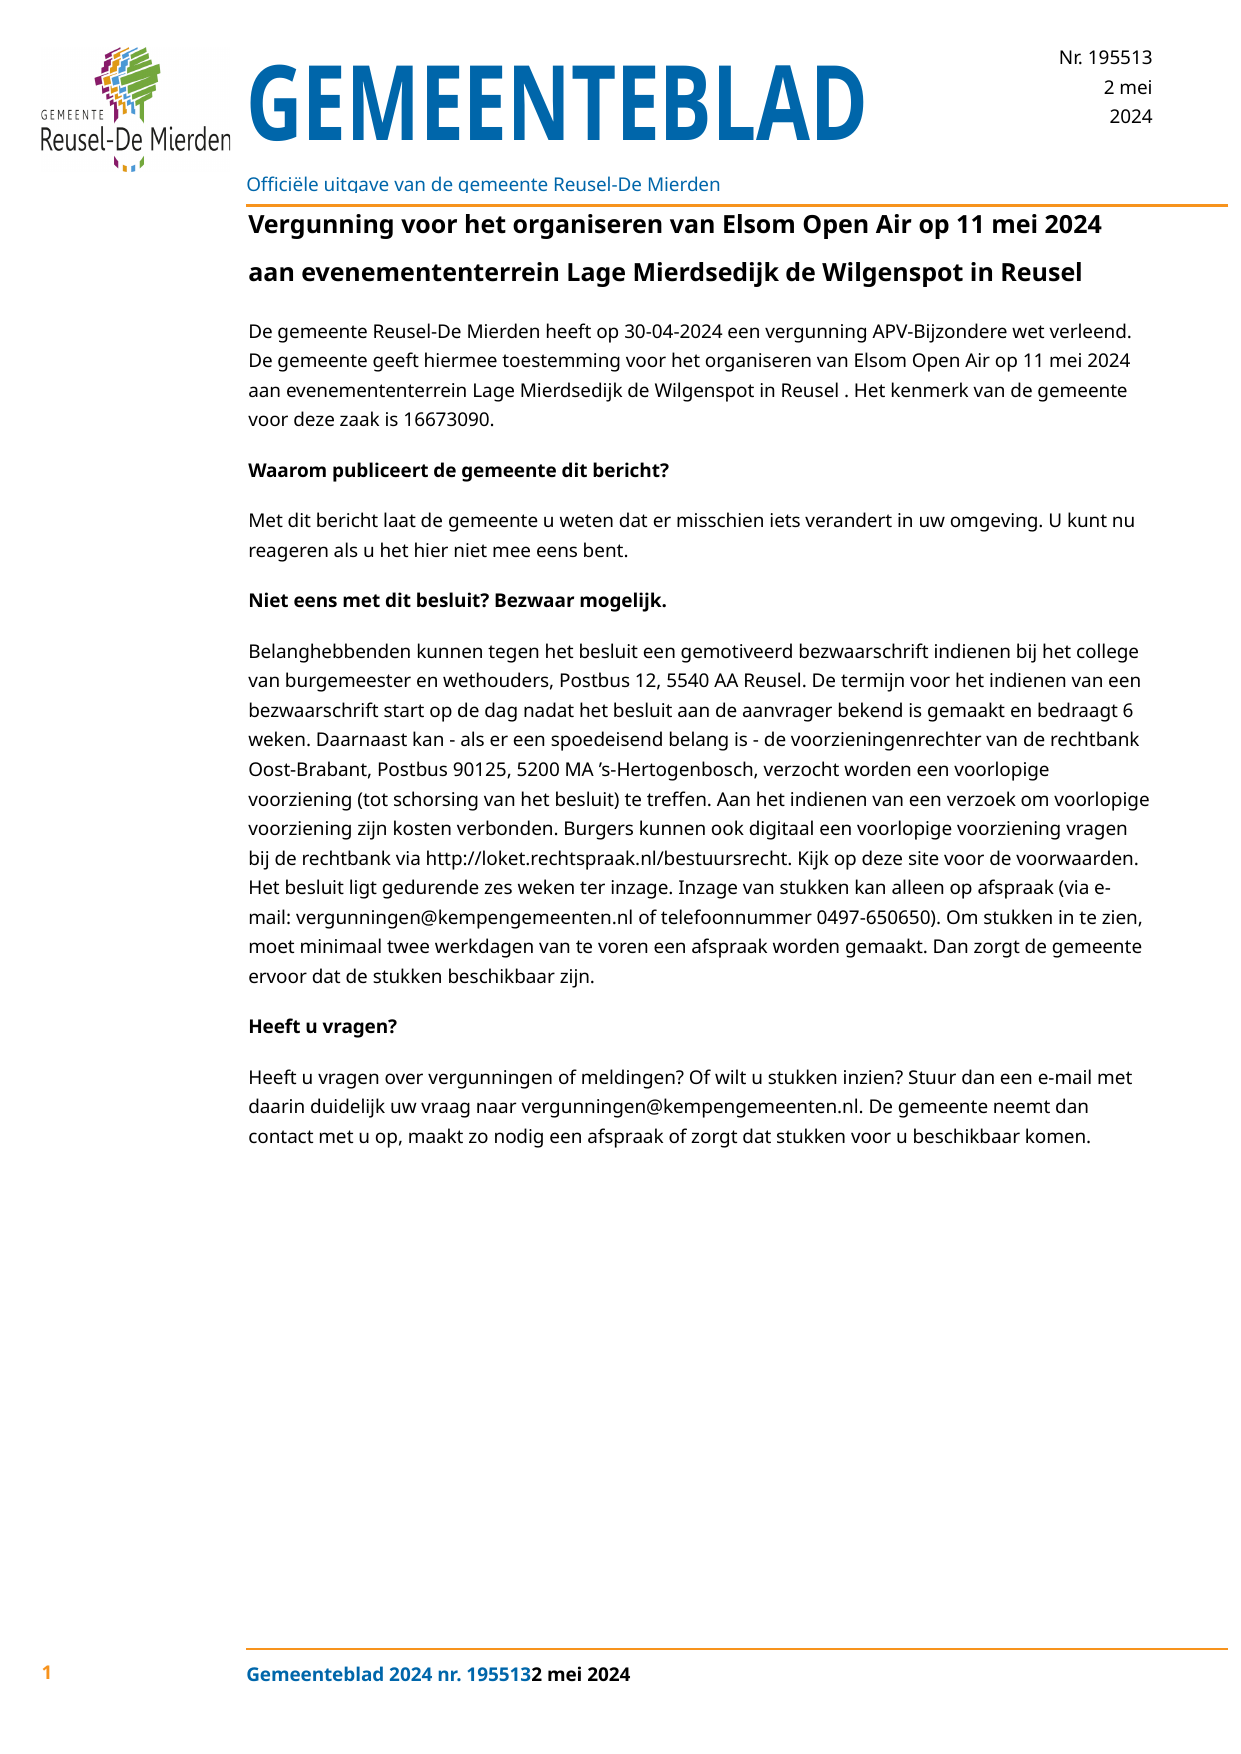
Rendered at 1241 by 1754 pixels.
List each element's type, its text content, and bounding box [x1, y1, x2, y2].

text Waarom publiceert de gemeente dit bericht? [248, 457, 1152, 483]
picture [41, 47, 231, 172]
text Belanghebbenden kunnen tegen het besluit een gemotiveerd bezwaarschrift indienen bij het college van burgemeester en wethouders, Postbus 12, 5540 AA Reusel. De termijn voor het indienen van een bezwaarschrift start op de dag nadat het besluit aan de aanvrager bekend is gemaakt en bedraagt 6 weken. Daarnaast kan - als er een spoedeisend belang is - de voorzieningenrechter van de rechtbank Oost-Brabant, Postbus 90125, 5200 MA ’s-Hertogenbosch, verzocht worden een voorlopige voorziening (tot schorsing van het besluit) te treffen. Aan het indienen van een verzoek om voorlopige voorziening zijn kosten verbonden. Burgers kunnen ook digitaal een voorlopige voorziening vragen bij de rechtbank via http://loket.rechtspraak.nl/bestuursrecht. Kijk op deze site voor de voorwaarden. Het besluit ligt gedurende zes weken ter inzage. Inzage van stukken kan alleen op afspraak (via e-mail: vergunningen@kempengemeenten.nl of telefoonnummer 0497-650650). Om stukken in te zien, moet minimaal twee werkdagen van te voren een afspraak worden gemaakt. Dan zorgt de gemeente ervoor dat de stukken beschikbaar zijn. [248, 638, 1152, 989]
text Heeft u vragen? [248, 1014, 1152, 1039]
text Met dit bericht laat de gemeente u weten dat er misschien iets verandert in uw omgeving. U kunt nu reageren als u het hier niet mee eens bent. [248, 507, 1152, 563]
text Vergunning voor het organiseren van Elsom Open Air op 11 mei 2024 aan evenemententerrein Lage Mierdsedijk de Wilgenspot in Reusel [248, 207, 1152, 288]
text Heeft u vragen over vergunningen of meldingen? Of wilt u stukken inzien? Stuur dan een e-mail met daarin duidelijk uw vraag naar vergunningen@kempengemeenten.nl. De gemeente neemt dan contact met u op, maakt zo nodig een afspraak of zorgt dat stukken voor u beschikbaar komen. [248, 1064, 1152, 1149]
text De gemeente Reusel-De Mierden heeft op 30-04-2024 een vergunning APV-Bijzondere wet verleend. De gemeente geeft hiermee toestemming voor het organiseren van Elsom Open Air op 11 mei 2024 aan evenemententerrein Lage Mierdsedijk de Wilgenspot in Reusel . Het kenmerk van de gemeente voor deze zaak is 16673090. [248, 318, 1152, 432]
text Niet eens met dit besluit? Bezwaar mogelijk. [248, 587, 1152, 613]
